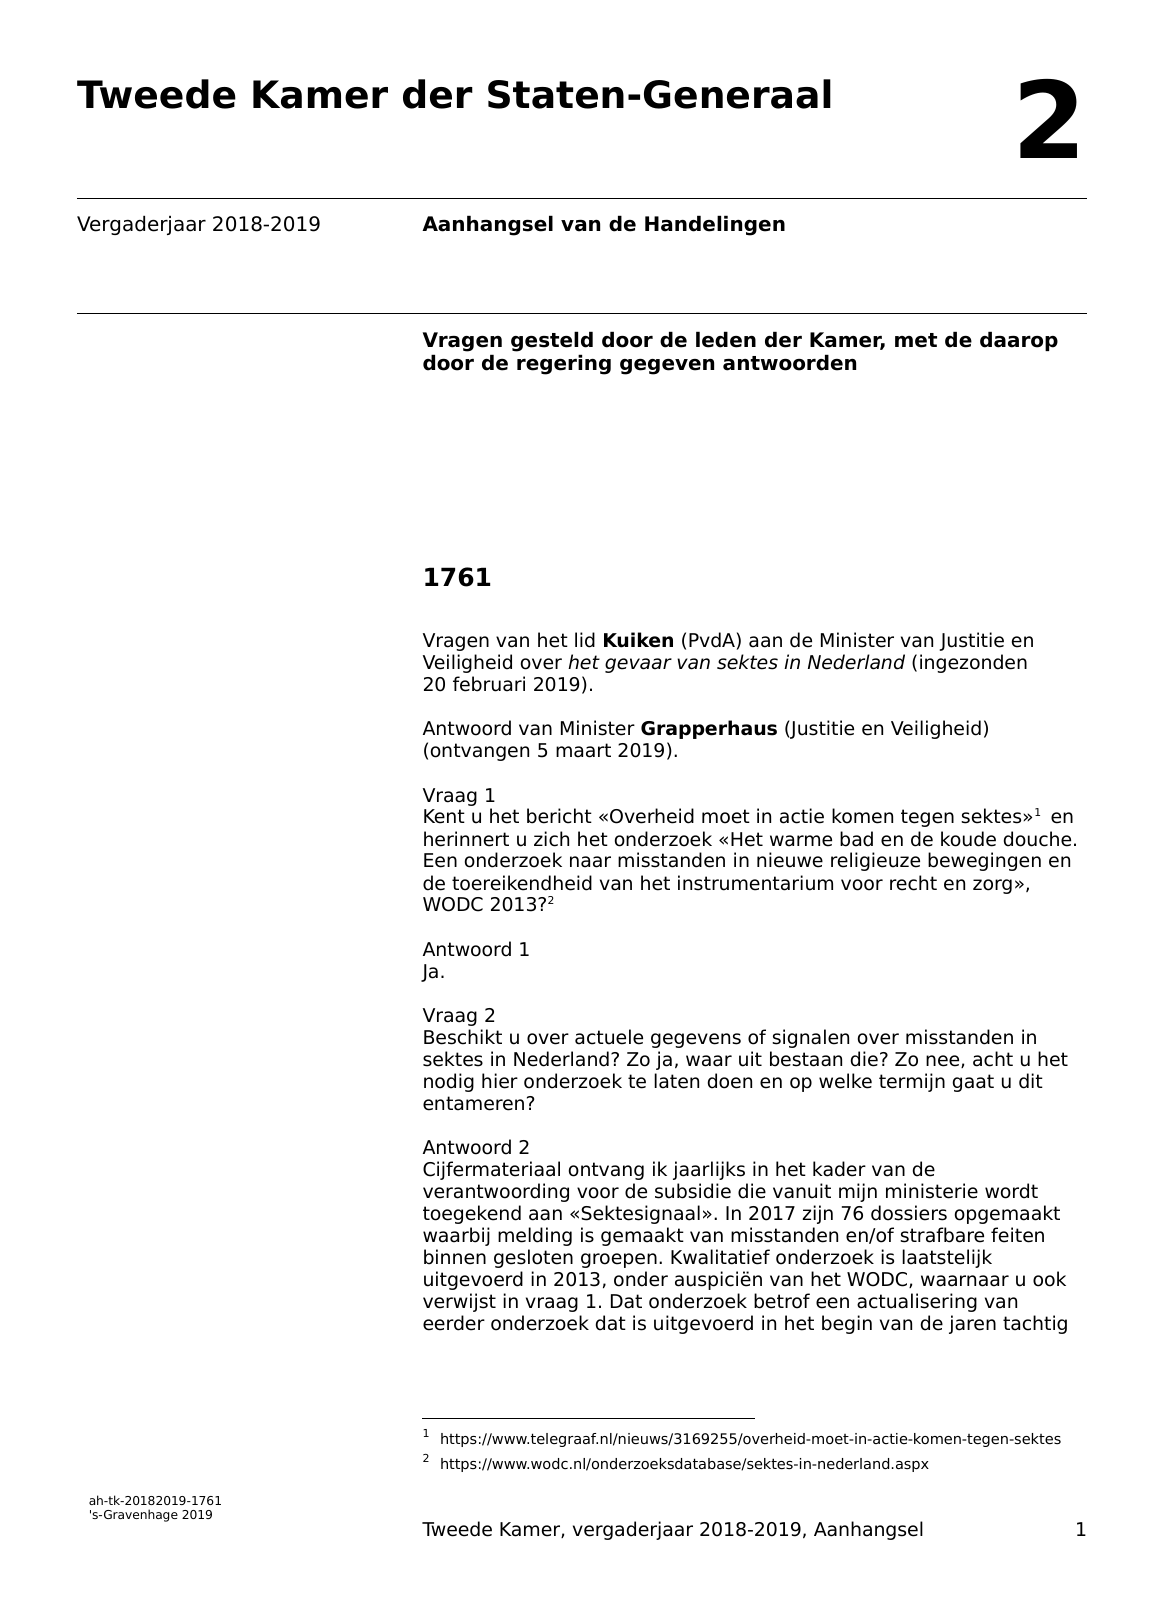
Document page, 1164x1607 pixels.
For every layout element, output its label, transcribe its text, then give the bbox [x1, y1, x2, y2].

text Antwoord van Minister Grapperhaus (Justitie en Veiligheid) (ontvangen 5 maart 2019). [422, 718, 1087, 762]
text Vraag 2 [422, 1005, 1087, 1027]
table_cell Vergaderjaar 2018-2019 [77, 199, 422, 313]
text Cijfermateriaal ontvang ik jaarlijks in het kader van de verantwoording voor de subsidie die vanuit mijn ministerie wordt toegekend aan «Sektesignaal». In 2017 zijn 76 dossiers opgemaakt waarbij melding is gemaakt van misstanden en/of strafbare feiten binnen gesloten groepen. Kwalitatief onderzoek is laatstelijk uitgevoerd in 2013, onder auspiciën van het WODC, waarnaar u ook verwijst in vraag 1. Dat onderzoek betrof een actualisering van eerder onderzoek dat is uitgevoerd in het begin van de jaren tachtig [422, 1159, 1087, 1334]
text Antwoord 2 [422, 1137, 1087, 1159]
table_header 2 [886, 59, 1087, 198]
text 's-Gravenhage 2019 [88, 1508, 323, 1522]
text 1761 [422, 563, 1087, 592]
text Vraag 1 [422, 784, 1087, 806]
text Antwoord 1 [422, 938, 1087, 961]
text Ja. [422, 961, 1087, 982]
table_cell Vragen gesteld door de leden der Kamer, met de daarop door de regering gegeven antwoorden [422, 314, 1087, 375]
text https://www.wodc.nl/onderzoeksdatabase/sektes-in-nederland.aspx [422, 1452, 1087, 1474]
text ah-tk-20182019-1761 [88, 1494, 323, 1508]
table_cell Aanhangsel van de Handelingen [422, 199, 1087, 313]
text https://www.telegraaf.nl/nieuws/3169255/overheid-moet-in-actie-komen-tegen-sektes [422, 1427, 1087, 1449]
table_cell [77, 314, 422, 375]
table_header Tweede Kamer der Staten-Generaal [77, 59, 886, 198]
text Kent u het bericht «Overheid moet in actie komen tegen sektes» en herinnert u zich het onderzoek «Het warme bad en de koude douche. Een onderzoek naar misstanden in nieuwe religieuze bewegingen en de toereikendheid van het instrumentarium voor recht en zorg», WODC 2013? [422, 806, 1087, 916]
text Beschikt u over actuele gegevens of signalen over misstanden in sektes in Nederland? Zo ja, waar uit bestaan die? Zo nee, acht u het nodig hier onderzoek te laten doen en op welke termijn gaat u dit entameren? [422, 1027, 1087, 1114]
text Vragen van het lid Kuiken (PvdA) aan de Minister van Justitie en Veiligheid over het gevaar van sektes in Nederland (ingezonden 20 februari 2019). [422, 630, 1087, 696]
